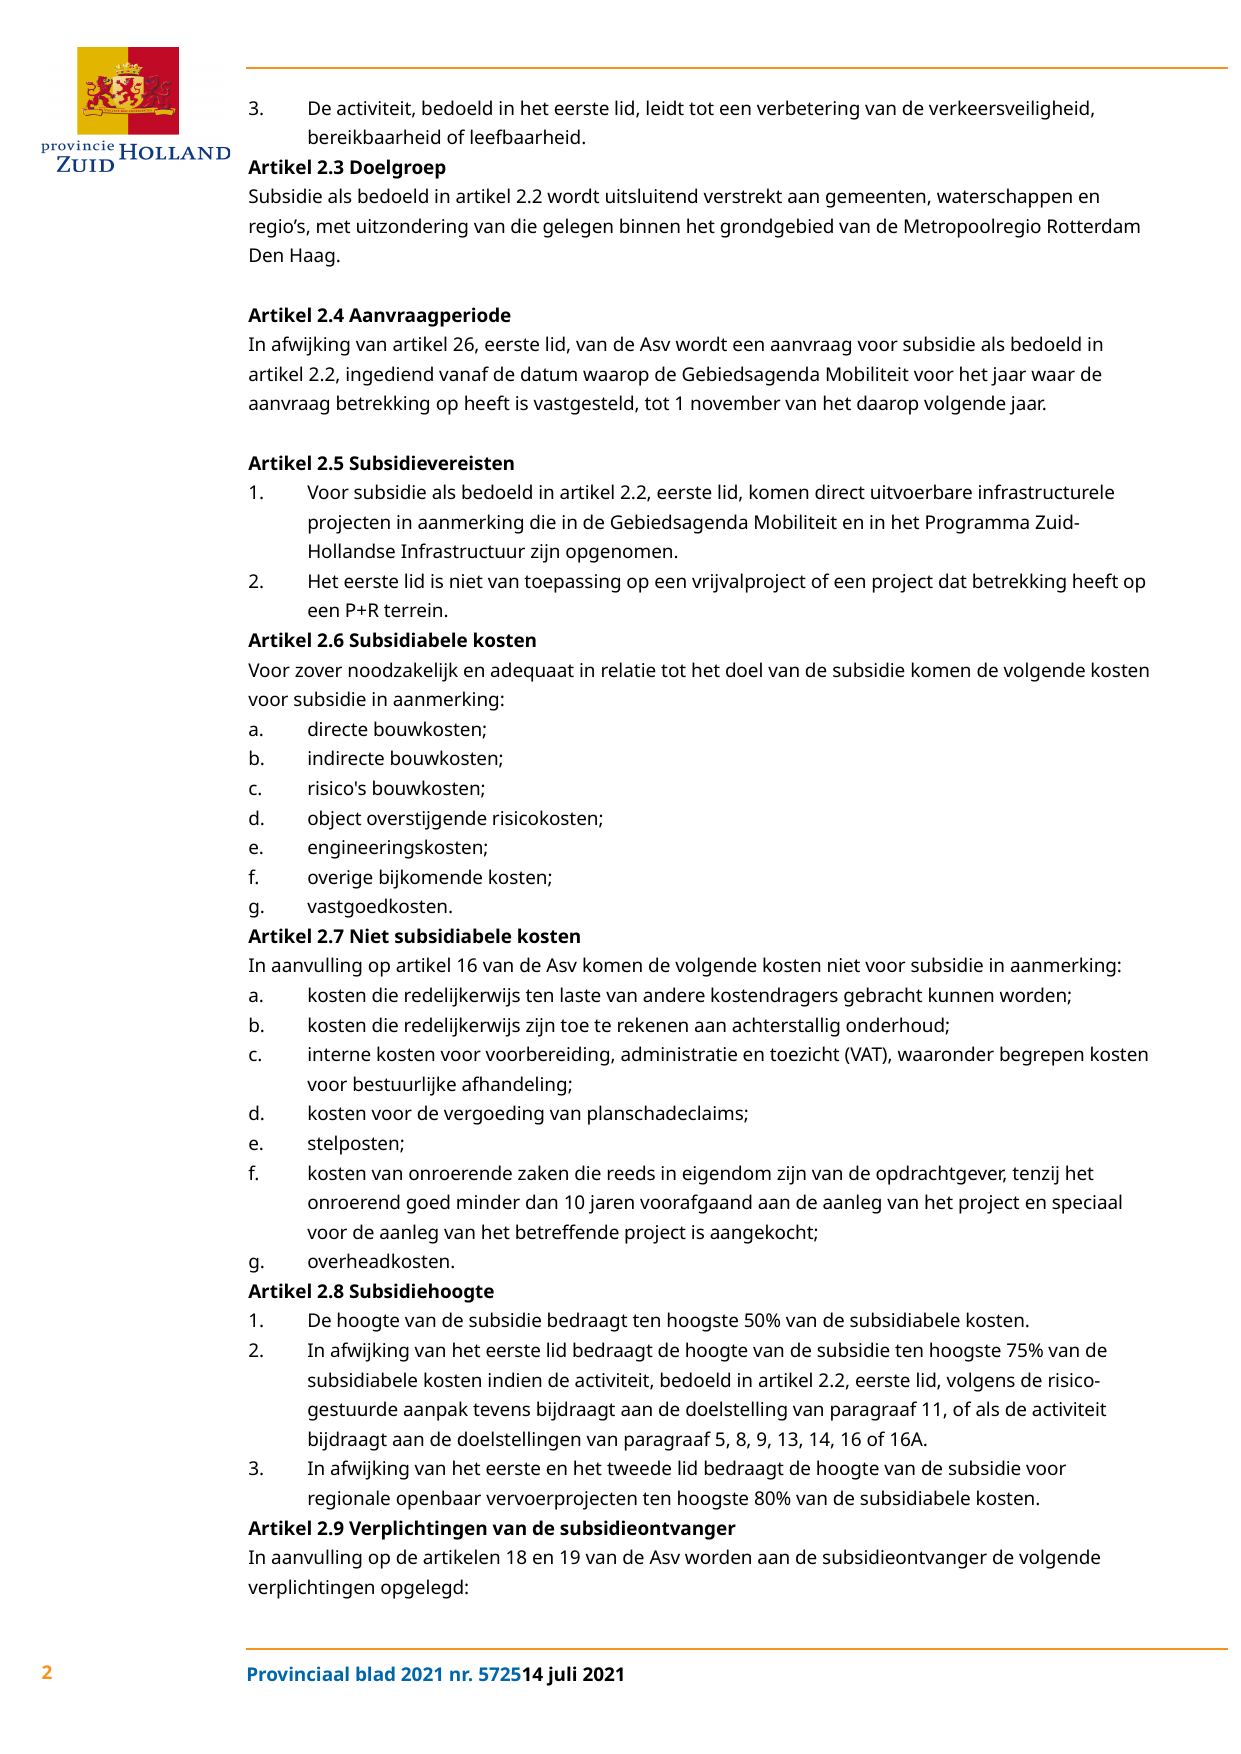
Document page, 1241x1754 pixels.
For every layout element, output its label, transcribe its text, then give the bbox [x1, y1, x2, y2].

picture [41, 47, 231, 172]
text In afwijking van artikel 26, eerste lid, van de Asv wordt een aanvraag voor subsidie als bedoeld in artikel 2.2, ingediend vanaf de datum waarop de Gebiedsagenda Mobiliteit voor het jaar waar de aanvraag betrekking op heeft is vastgesteld, tot 1 november van het daarop volgende jaar. [248, 331, 1152, 416]
list Voor subsidie als bedoeld in artikel 2.2, eerste lid, komen direct uitvoerbare infrastructurele projecten in aanmerking die in de Gebiedsagenda Mobiliteit en in het Programma Zuid-Hollandse Infrastructuur zijn opgenomen. [248, 479, 1152, 564]
text Artikel 2.8 Subsidiehoogte [248, 1278, 1152, 1304]
list De activiteit, bedoeld in het eerste lid, leidt tot een verbetering van de verkeersveiligheid, bereikbaarheid of leefbaarheid. [248, 95, 1152, 150]
list vastgoedkosten. [248, 893, 1152, 919]
list risico's bouwkosten; [248, 775, 1152, 801]
list interne kosten voor voorbereiding, administratie en toezicht (VAT), waaronder begrepen kosten voor bestuurlijke afhandeling; [248, 1041, 1152, 1097]
text Artikel 2.5 Subsidievereisten [248, 450, 1152, 476]
text Voor zover noodzakelijk en adequaat in relatie tot het doel van de subsidie komen de volgende kosten voor subsidie in aanmerking: [248, 657, 1152, 712]
list kosten voor de vergoeding van planschadeclaims; [248, 1101, 1152, 1126]
list Het eerste lid is niet van toepassing op een vrijvalproject of een project dat betrekking heeft op een P+R terrein. [248, 568, 1152, 623]
list kosten van onroerende zaken die reeds in eigendom zijn van de opdrachtgever, tenzij het onroerend goed minder dan 10 jaren voorafgaand aan de aanleg van het project en speciaal voor de aanleg van het betreffende project is aangekocht; [248, 1160, 1152, 1245]
list In afwijking van het eerste en het tweede lid bedraagt de hoogte van de subsidie voor regionale openbaar vervoerprojecten ten hoogste 80% van de subsidiabele kosten. [248, 1456, 1152, 1511]
list kosten die redelijkerwijs zijn toe te rekenen aan achterstallig onderhoud; [248, 1012, 1152, 1038]
text Artikel 2.9 Verplichtingen van de subsidieontvanger [248, 1515, 1152, 1541]
list overheadkosten. [248, 1248, 1152, 1274]
text Artikel 2.7 Niet subsidiabele kosten [248, 923, 1152, 949]
list object overstijgende risicokosten; [248, 805, 1152, 831]
list stelposten; [248, 1130, 1152, 1156]
text In aanvulling op artikel 16 van de Asv komen de volgende kosten niet voor subsidie in aanmerking: [248, 953, 1152, 978]
list kosten die redelijkerwijs ten laste van andere kostendragers gebracht kunnen worden; [248, 982, 1152, 1008]
list In afwijking van het eerste lid bedraagt de hoogte van de subsidie ten hoogste 75% van de subsidiabele kosten indien de activiteit, bedoeld in artikel 2.2, eerste lid, volgens de risico-gestuurde aanpak tevens bijdraagt aan de doelstelling van paragraaf 11, of als de activiteit bijdraagt aan de doelstellingen van paragraaf 5, 8, 9, 13, 14, 16 of 16A. [248, 1337, 1152, 1452]
list engineeringskosten; [248, 834, 1152, 860]
list indirecte bouwkosten; [248, 746, 1152, 771]
text In aanvulling op de artikelen 18 en 19 van de Asv worden aan de subsidieontvanger de volgende verplichtingen opgelegd: [248, 1544, 1152, 1600]
text Artikel 2.4 Aanvraagperiode [248, 302, 1152, 328]
list overige bijkomende kosten; [248, 864, 1152, 890]
text Subsidie als bedoeld in artikel 2.2 wordt uitsluitend verstrekt aan gemeenten, waterschappen en regio’s, met uitzondering van die gelegen binnen het grondgebied van de Metropoolregio Rotterdam Den Haag. [248, 183, 1152, 268]
list De hoogte van de subsidie bedraagt ten hoogste 50% van de subsidiabele kosten. [248, 1308, 1152, 1333]
text Artikel 2.3 Doelgroep [248, 154, 1152, 180]
text Artikel 2.6 Subsidiabele kosten [248, 627, 1152, 653]
list directe bouwkosten; [248, 716, 1152, 742]
